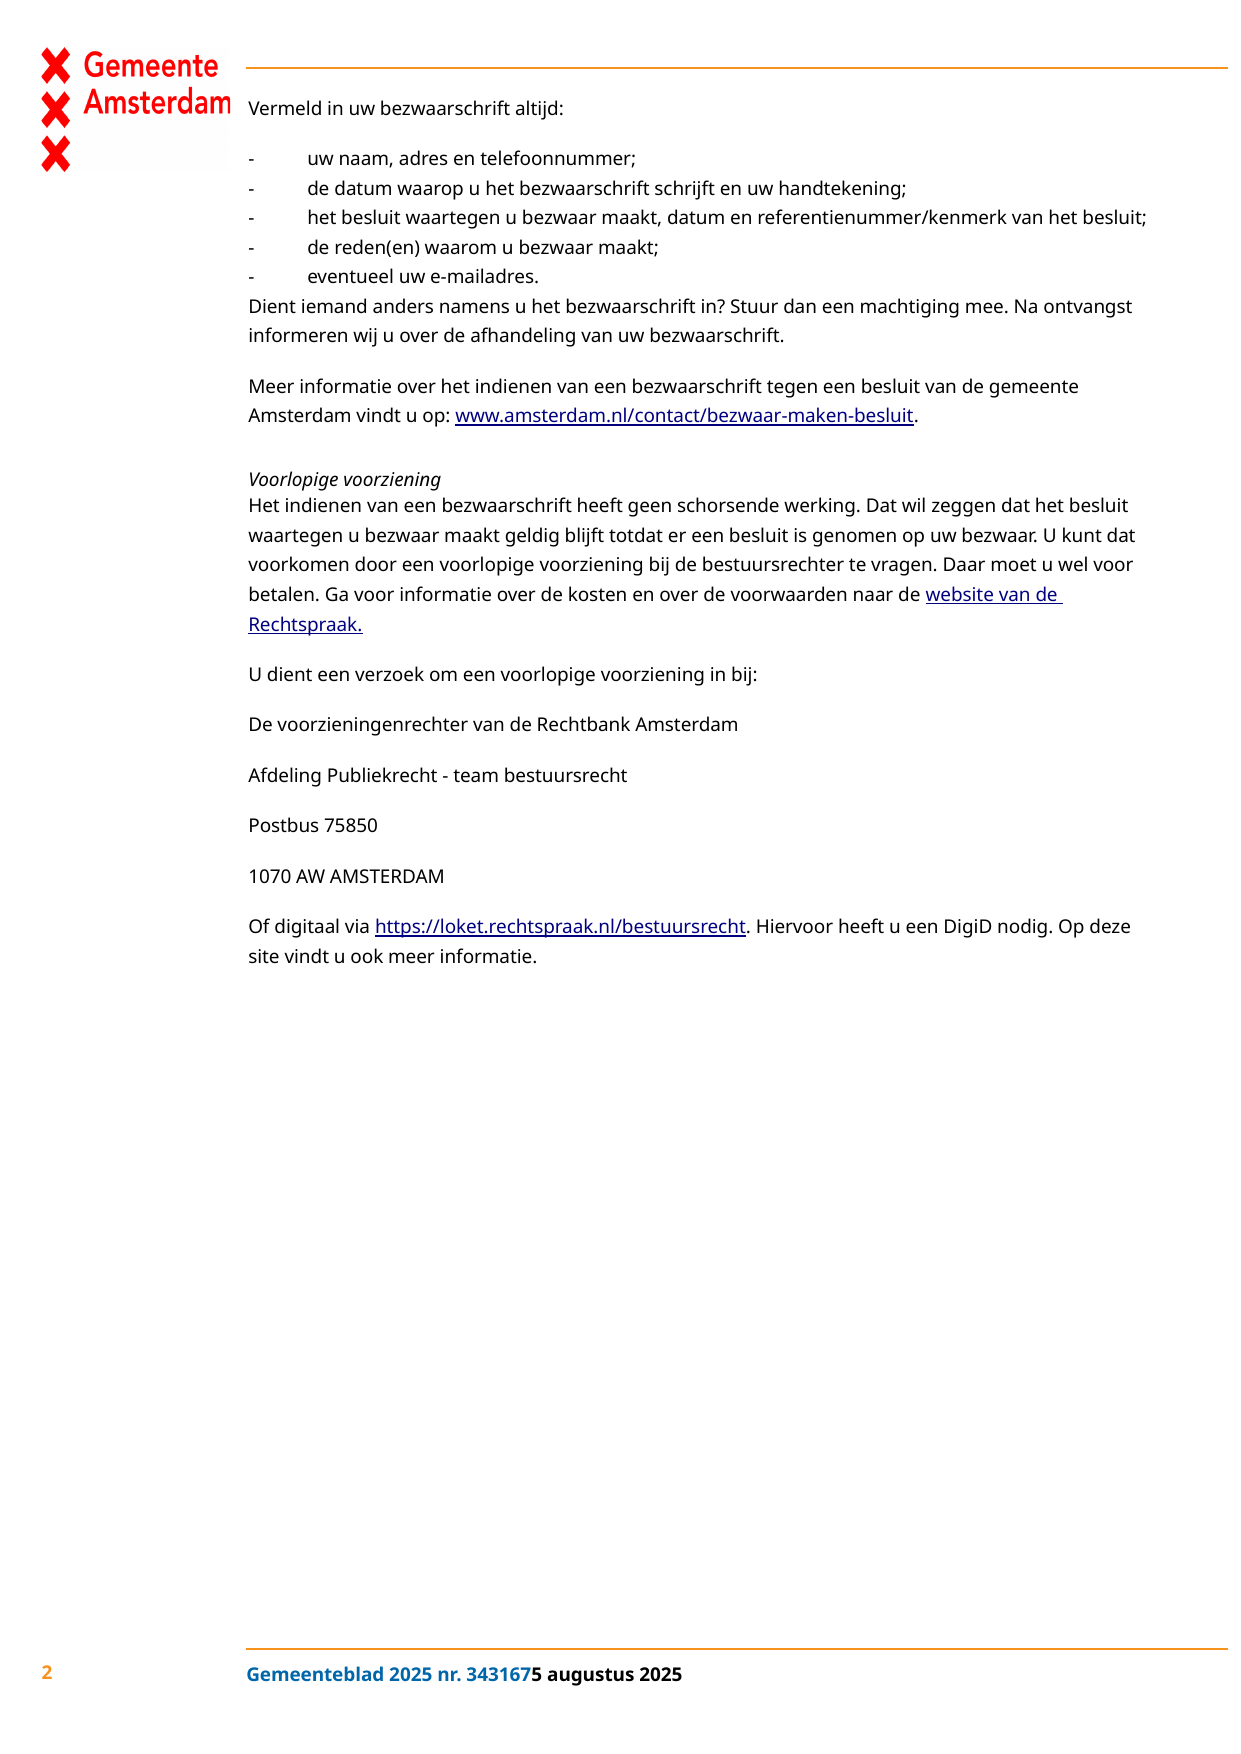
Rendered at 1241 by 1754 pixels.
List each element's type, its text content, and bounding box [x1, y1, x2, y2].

text Vermeld in uw bezwaarschrift altijd: [248, 95, 1152, 121]
text Voorlopige voorziening [248, 467, 1152, 492]
text Meer informatie over het indienen van een bezwaarschrift tegen een besluit van de gemeente Amsterdam vindt u op: www.amsterdam.nl/contact/bezwaar-maken-besluit. [248, 373, 1152, 428]
list het besluit waartegen u bezwaar maakt, datum en referentienummer/kenmerk van het besluit; [248, 204, 1152, 230]
text Afdeling Publiekrecht - team bestuursrecht [248, 762, 1152, 788]
text Postbus 75850 [248, 812, 1152, 838]
text 1070 AW AMSTERDAM [248, 863, 1152, 888]
list eventueel uw e-mailadres. [248, 263, 1152, 289]
picture [41, 47, 231, 172]
text U dient een verzoek om een voorlopige voorziening in bij: [248, 661, 1152, 687]
text Dient iemand anders namens u het bezwaarschrift in? Stuur dan een machtiging mee. Na ontvangst informeren wij u over de afhandeling van uw bezwaarschrift. [248, 293, 1152, 348]
text De voorzieningenrechter van de Rechtbank Amsterdam [248, 712, 1152, 737]
list de reden(en) waarom u bezwaar maakt; [248, 234, 1152, 260]
list de datum waarop u het bezwaarschrift schrijft en uw handtekening; [248, 175, 1152, 201]
text Het indienen van een bezwaarschrift heeft geen schorsende werking. Dat wil zeggen dat het besluit waartegen u bezwaar maakt geldig blijft totdat er een besluit is genomen op uw bezwaar. U kunt dat voorkomen door een voorlopige voorziening bij de bestuursrechter te vragen. Daar moet u wel voor betalen. Ga voor informatie over de kosten en over de voorwaarden naar de website van de Rechtspraak. [248, 492, 1152, 636]
text Of digitaal via https://loket.rechtspraak.nl/bestuursrecht. Hiervoor heeft u een DigiD nodig. Op deze site vindt u ook meer informatie. [248, 913, 1152, 968]
list uw naam, adres en telefoonnummer; [248, 145, 1152, 171]
